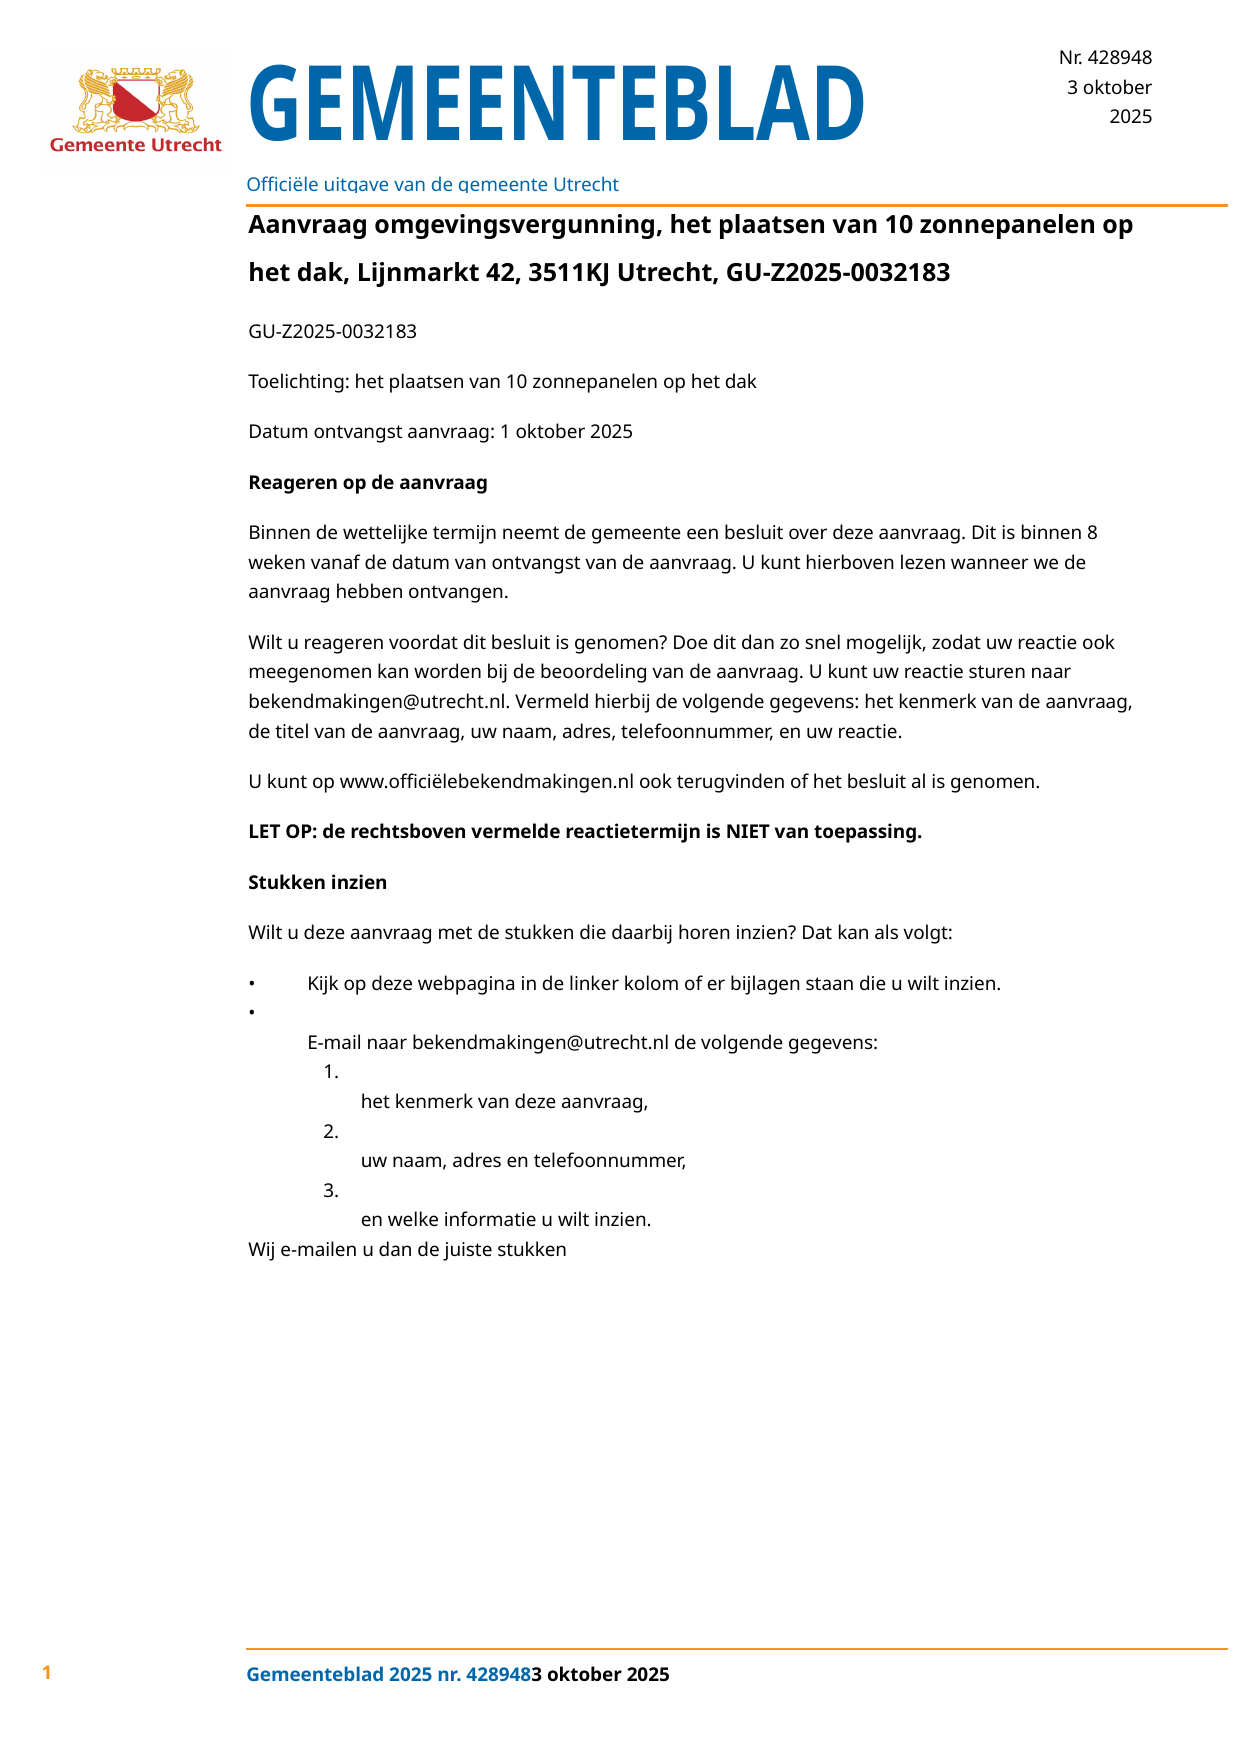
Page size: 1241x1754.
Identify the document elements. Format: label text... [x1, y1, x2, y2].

picture [41, 47, 231, 172]
list en welke informatie u wilt inzien. [323, 1207, 1152, 1232]
text Toelichting: het plaatsen van 10 zonnepanelen op het dak [248, 368, 1152, 394]
list Kijk op deze webpagina in de linker kolom of er bijlagen staan die u wilt inzien. [248, 970, 1152, 996]
text Wij e-mailen u dan de juiste stukken [248, 1236, 1152, 1262]
text GU-Z2025-0032183 [248, 318, 1152, 344]
text Wilt u deze aanvraag met de stukken die daarbij horen inzien? Dat kan als volgt: [248, 919, 1152, 945]
text Aanvraag omgevingsvergunning, het plaatsen van 10 zonnepanelen op het dak, Lijnmarkt 42, 3511KJ Utrecht, GU-Z2025-0032183 [248, 207, 1152, 288]
text U kunt op www.officiëlebekendmakingen.nl ook terugvinden of het besluit al is genomen. [248, 768, 1152, 794]
text Wilt u reageren voordat dit besluit is genomen? Doe dit dan zo snel mogelijk, zodat uw reactie ook meegenomen kan worden bij de beoordeling van de aanvraag. U kunt uw reactie sturen naar bekendmakingen@utrecht.nl. Vermeld hierbij de volgende gegevens: het kenmerk van de aanvraag, de titel van de aanvraag, uw naam, adres, telefoonnummer, en uw reactie. [248, 629, 1152, 744]
list E-mail naar bekendmakingen@utrecht.nl de volgende gegevens: [248, 1029, 1152, 1055]
list het kenmerk van deze aanvraag, [323, 1088, 1152, 1114]
text LET OP: de rechtsboven vermelde reactietermijn is NIET van toepassing. [248, 819, 1152, 844]
text Binnen de wettelijke termijn neemt de gemeente een besluit over deze aanvraag. Dit is binnen 8 weken vanaf de datum van ontvangst van de aanvraag. U kunt hierboven lezen wanneer we de aanvraag hebben ontvangen. [248, 519, 1152, 604]
text Stukken inzien [248, 869, 1152, 895]
text Datum ontvangst aanvraag: 1 oktober 2025 [248, 419, 1152, 444]
text Reageren op de aanvraag [248, 469, 1152, 495]
list uw naam, adres en telefoonnummer, [323, 1147, 1152, 1173]
